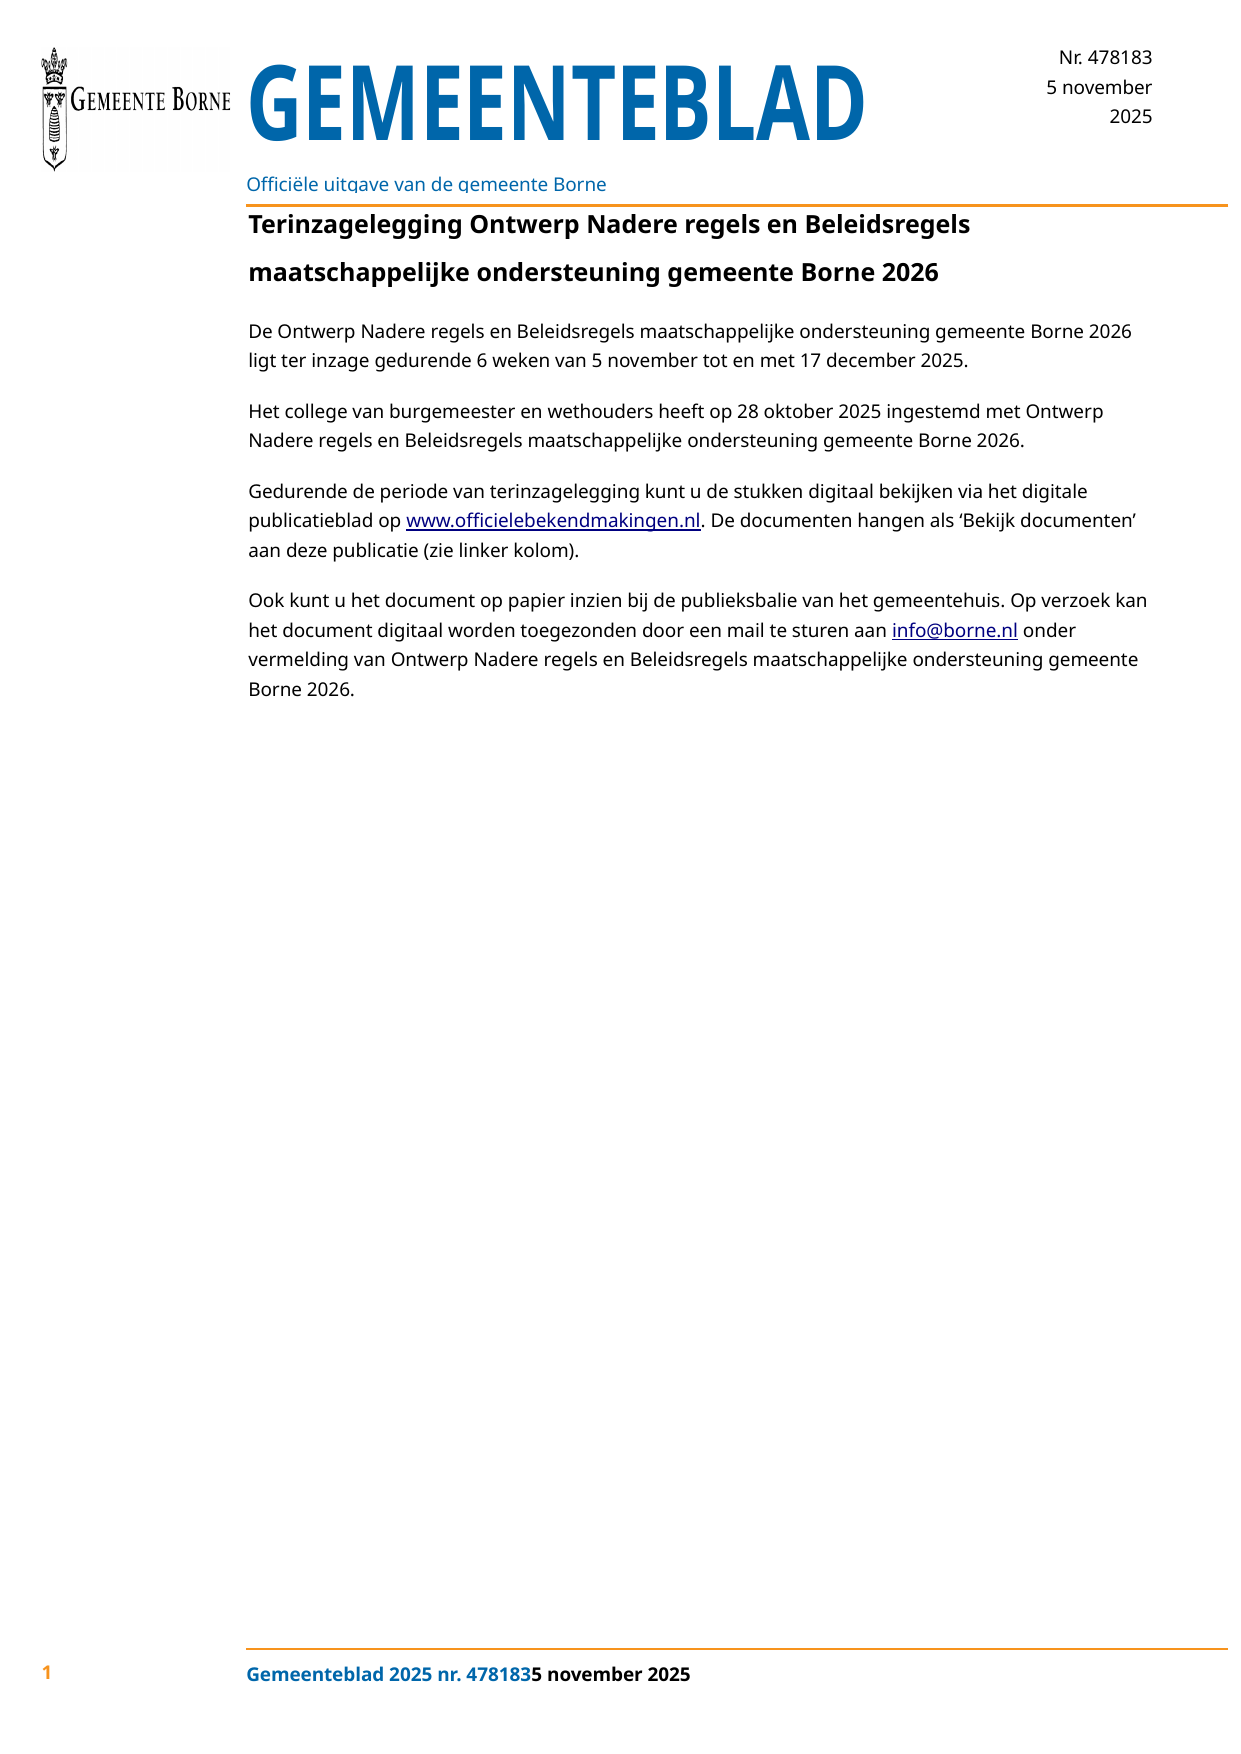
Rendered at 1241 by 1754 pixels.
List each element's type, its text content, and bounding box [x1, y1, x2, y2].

text Terinzagelegging Ontwerp Nadere regels en Beleidsregels maatschappelijke ondersteuning gemeente Borne 2026 [248, 207, 1152, 288]
text De Ontwerp Nadere regels en Beleidsregels maatschappelijke ondersteuning gemeente Borne 2026 ligt ter inzage gedurende 6 weken van 5 november tot en met 17 december 2025. [248, 318, 1152, 373]
text Het college van burgemeester en wethouders heeft op 28 oktober 2025 ingestemd met Ontwerp Nadere regels en Beleidsregels maatschappelijke ondersteuning gemeente Borne 2026. [248, 398, 1152, 453]
text Ook kunt u het document op papier inzien bij de publieksbalie van het gemeentehuis. Op verzoek kan het document digitaal worden toegezonden door een mail te sturen aan info@borne.nl onder vermelding van Ontwerp Nadere regels en Beleidsregels maatschappelijke ondersteuning gemeente Borne 2026. [248, 587, 1152, 702]
text Gedurende de periode van terinzagelegging kunt u de stukken digitaal bekijken via het digitale publicatieblad op www.officielebekendmakingen.nl. De documenten hangen als ‘Bekijk documenten’ aan deze publicatie (zie linker kolom). [248, 478, 1152, 563]
picture [41, 47, 231, 172]
